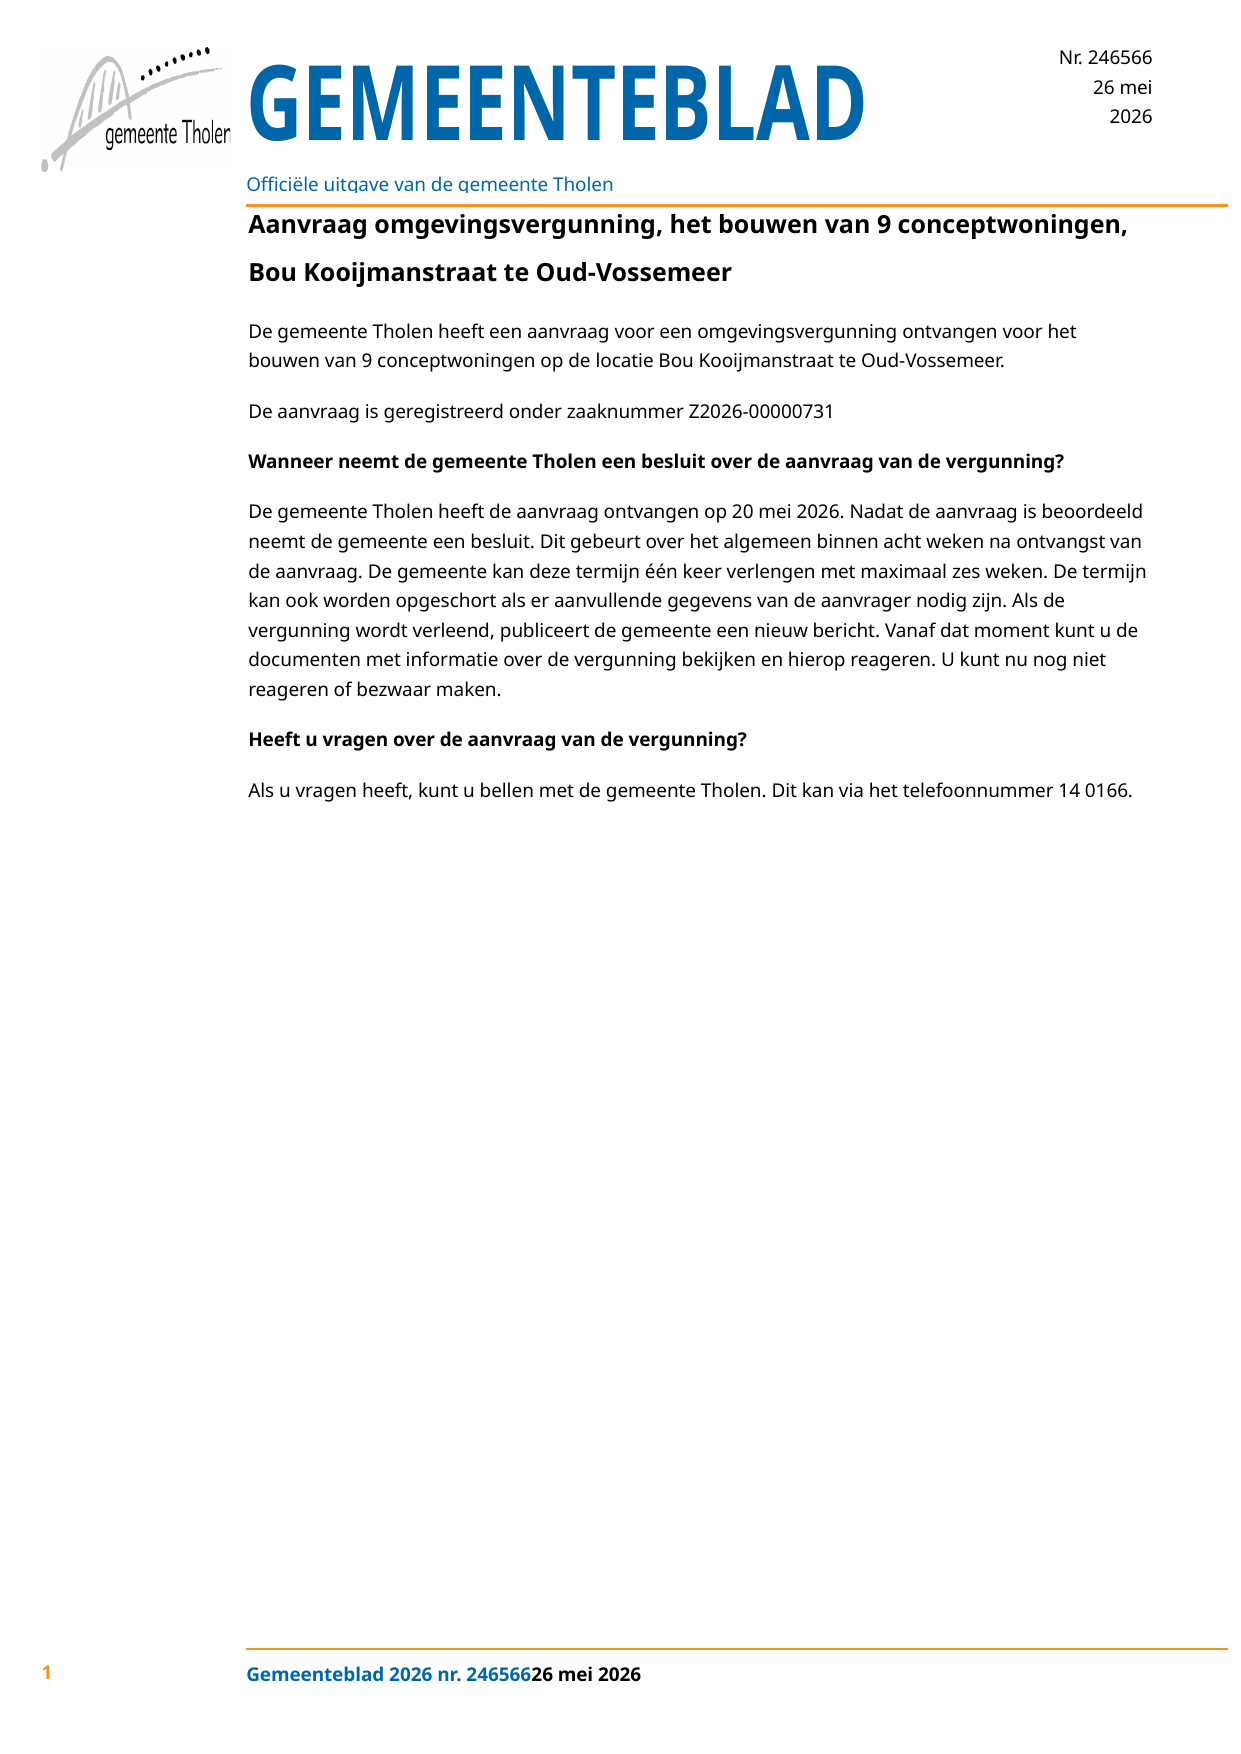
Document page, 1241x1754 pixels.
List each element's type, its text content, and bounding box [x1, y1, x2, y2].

picture [41, 47, 231, 172]
text Heeft u vragen over de aanvraag van de vergunning? [248, 727, 1152, 752]
text De gemeente Tholen heeft de aanvraag ontvangen op 20 mei 2026. Nadat de aanvraag is beoordeeld neemt de gemeente een besluit. Dit gebeurt over het algemeen binnen acht weken na ontvangst van de aanvraag. De gemeente kan deze termijn één keer verlengen met maximaal zes weken. De termijn kan ook worden opgeschort als er aanvullende gegevens van de aanvrager nodig zijn. Als de vergunning wordt verleend, publiceert de gemeente een nieuw bericht. Vanaf dat moment kunt u de documenten met informatie over de vergunning bekijken en hierop reageren. U kunt nu nog niet reageren of bezwaar maken. [248, 499, 1152, 702]
text De gemeente Tholen heeft een aanvraag voor een omgevingsvergunning ontvangen voor het bouwen van 9 conceptwoningen op de locatie Bou Kooijmanstraat te Oud-Vossemeer. [248, 318, 1152, 373]
text De aanvraag is geregistreerd onder zaaknummer Z2026-00000731 [248, 398, 1152, 424]
text Als u vragen heeft, kunt u bellen met de gemeente Tholen. Dit kan via het telefoonnummer 14 0166. [248, 777, 1152, 803]
text Aanvraag omgevingsvergunning, het bouwen van 9 conceptwoningen, Bou Kooijmanstraat te Oud-Vossemeer [248, 207, 1152, 288]
text Wanneer neemt de gemeente Tholen een besluit over de aanvraag van de vergunning? [248, 448, 1152, 474]
